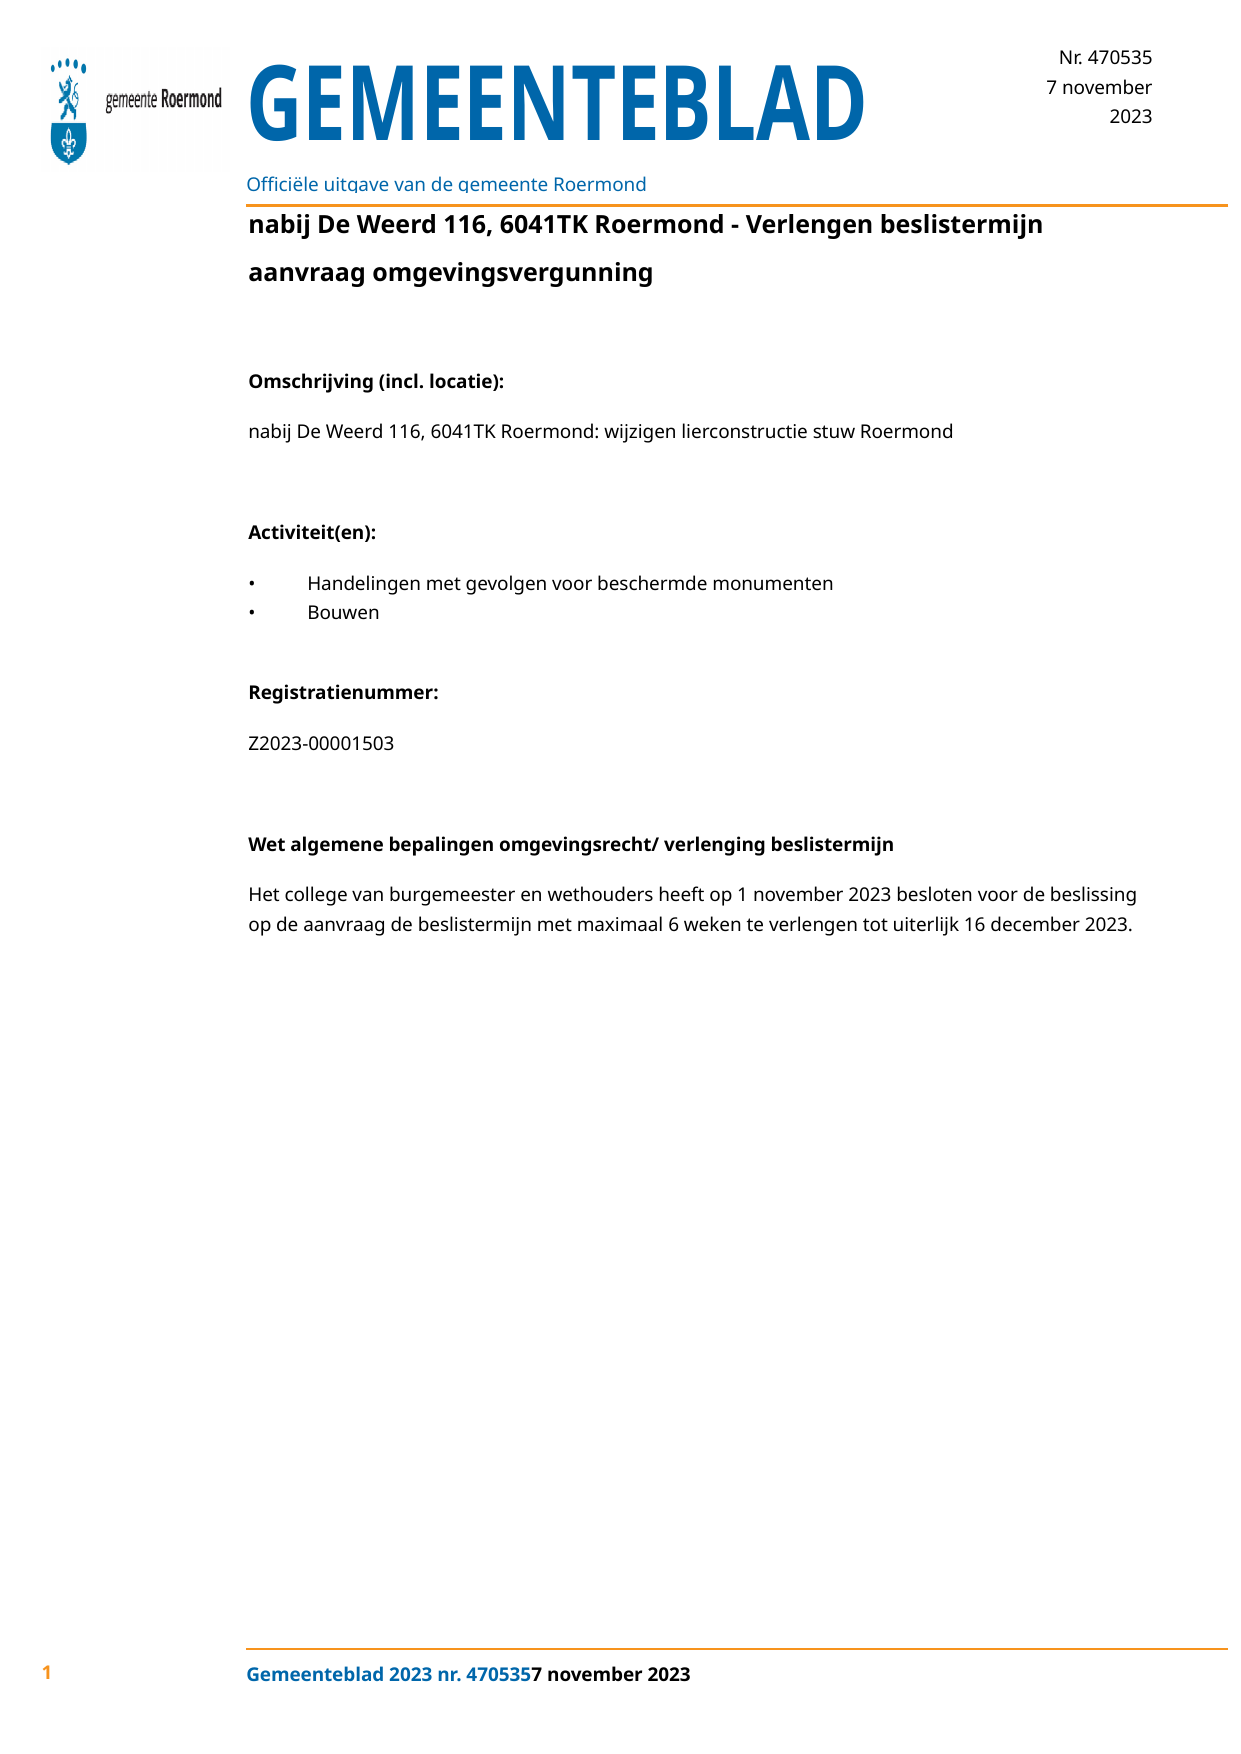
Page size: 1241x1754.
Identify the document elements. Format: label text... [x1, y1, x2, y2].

text Registratienummer: [248, 679, 1152, 705]
text Activiteit(en): [248, 519, 1152, 545]
text Omschrijving (incl. locatie): [248, 368, 1152, 394]
list Handelingen met gevolgen voor beschermde monumenten [248, 570, 1152, 596]
picture [41, 47, 231, 172]
list Bouwen [248, 599, 1152, 625]
text Het college van burgemeester en wethouders heeft op 1 november 2023 besloten voor de beslissing op de aanvraag de beslistermijn met maximaal 6 weken te verlengen tot uiterlijk 16 december 2023. [248, 881, 1152, 937]
text Wet algemene bepalingen omgevingsrecht/ verlenging beslistermijn [248, 831, 1152, 857]
text nabij De Weerd 116, 6041TK Roermond: wijzigen lierconstructie stuw Roermond [248, 419, 1152, 444]
text nabij De Weerd 116, 6041TK Roermond - Verlengen beslistermijn aanvraag omgevingsvergunning [248, 207, 1152, 288]
text Z2023-00001503 [248, 730, 1152, 756]
